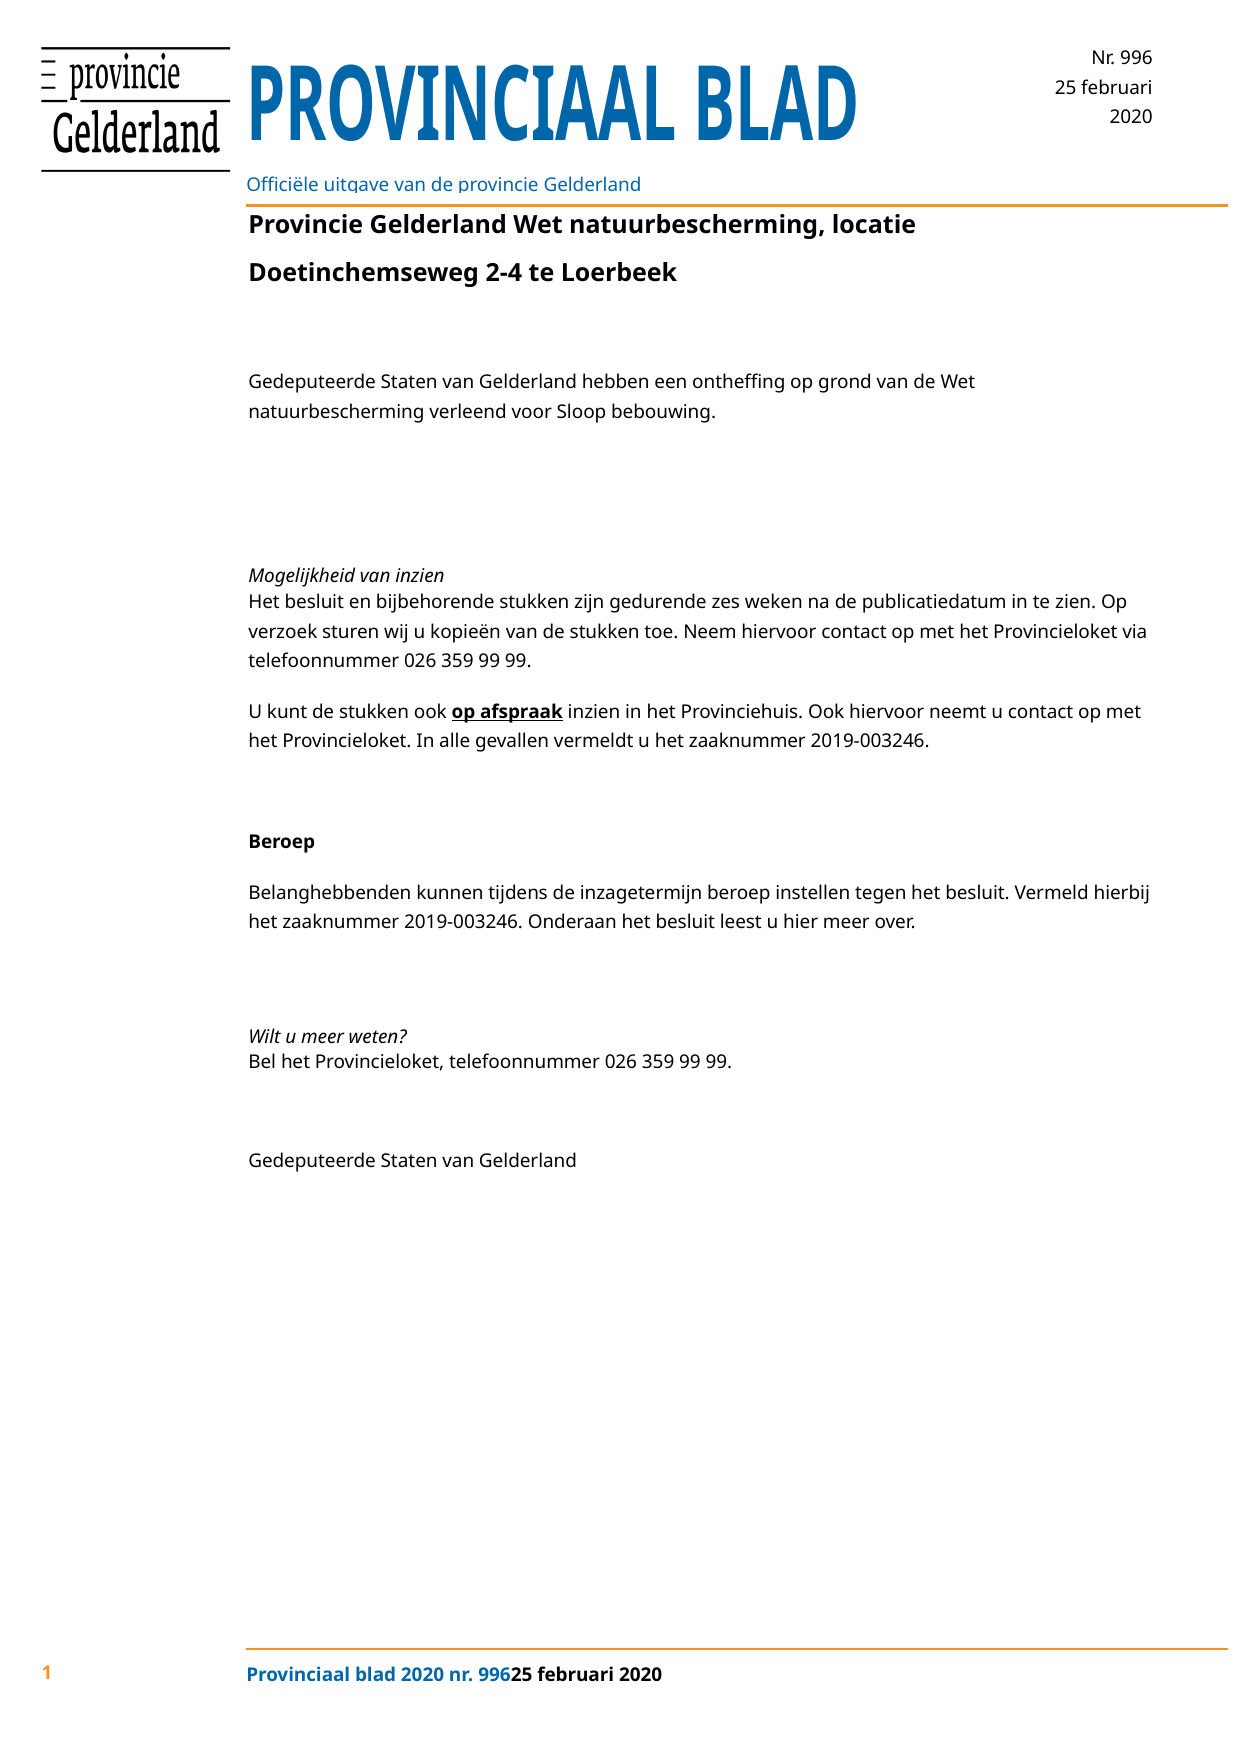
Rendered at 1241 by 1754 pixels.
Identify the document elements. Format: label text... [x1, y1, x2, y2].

text Provincie Gelderland Wet natuurbescherming, locatie Doetinchemseweg 2-4 te Loerbeek [248, 207, 1152, 288]
text Mogelijkheid van inzien [248, 563, 1152, 588]
text Beroep [248, 828, 1152, 854]
text Bel het Provincieloket, telefoonnummer 026 359 99 99. [248, 1048, 1152, 1074]
text Wilt u meer weten? [248, 1023, 1152, 1048]
text Gedeputeerde Staten van Gelderland hebben een ontheffing op grond van de Wet natuurbescherming verleend voor Sloop bebouwing. [248, 368, 1152, 424]
text Het besluit en bijbehorende stukken zijn gedurende zes weken na de publicatiedatum in te zien. Op verzoek sturen wij u kopieën van de stukken toe. Neem hiervoor contact op met het Provincieloket via telefoonnummer 026 359 99 99. [248, 588, 1152, 673]
picture [41, 47, 231, 172]
text Belanghebbenden kunnen tijdens de inzagetermijn beroep instellen tegen het besluit. Vermeld hierbij het zaaknummer 2019-003246. Onderaan het besluit leest u hier meer over. [248, 879, 1152, 934]
text U kunt de stukken ook op afspraak inzien in het Provinciehuis. Ook hiervoor neemt u contact op met het Provincieloket. In alle gevallen vermeldt u het zaaknummer 2019-003246. [248, 698, 1152, 753]
text Gedeputeerde Staten van Gelderland [248, 1147, 1152, 1172]
